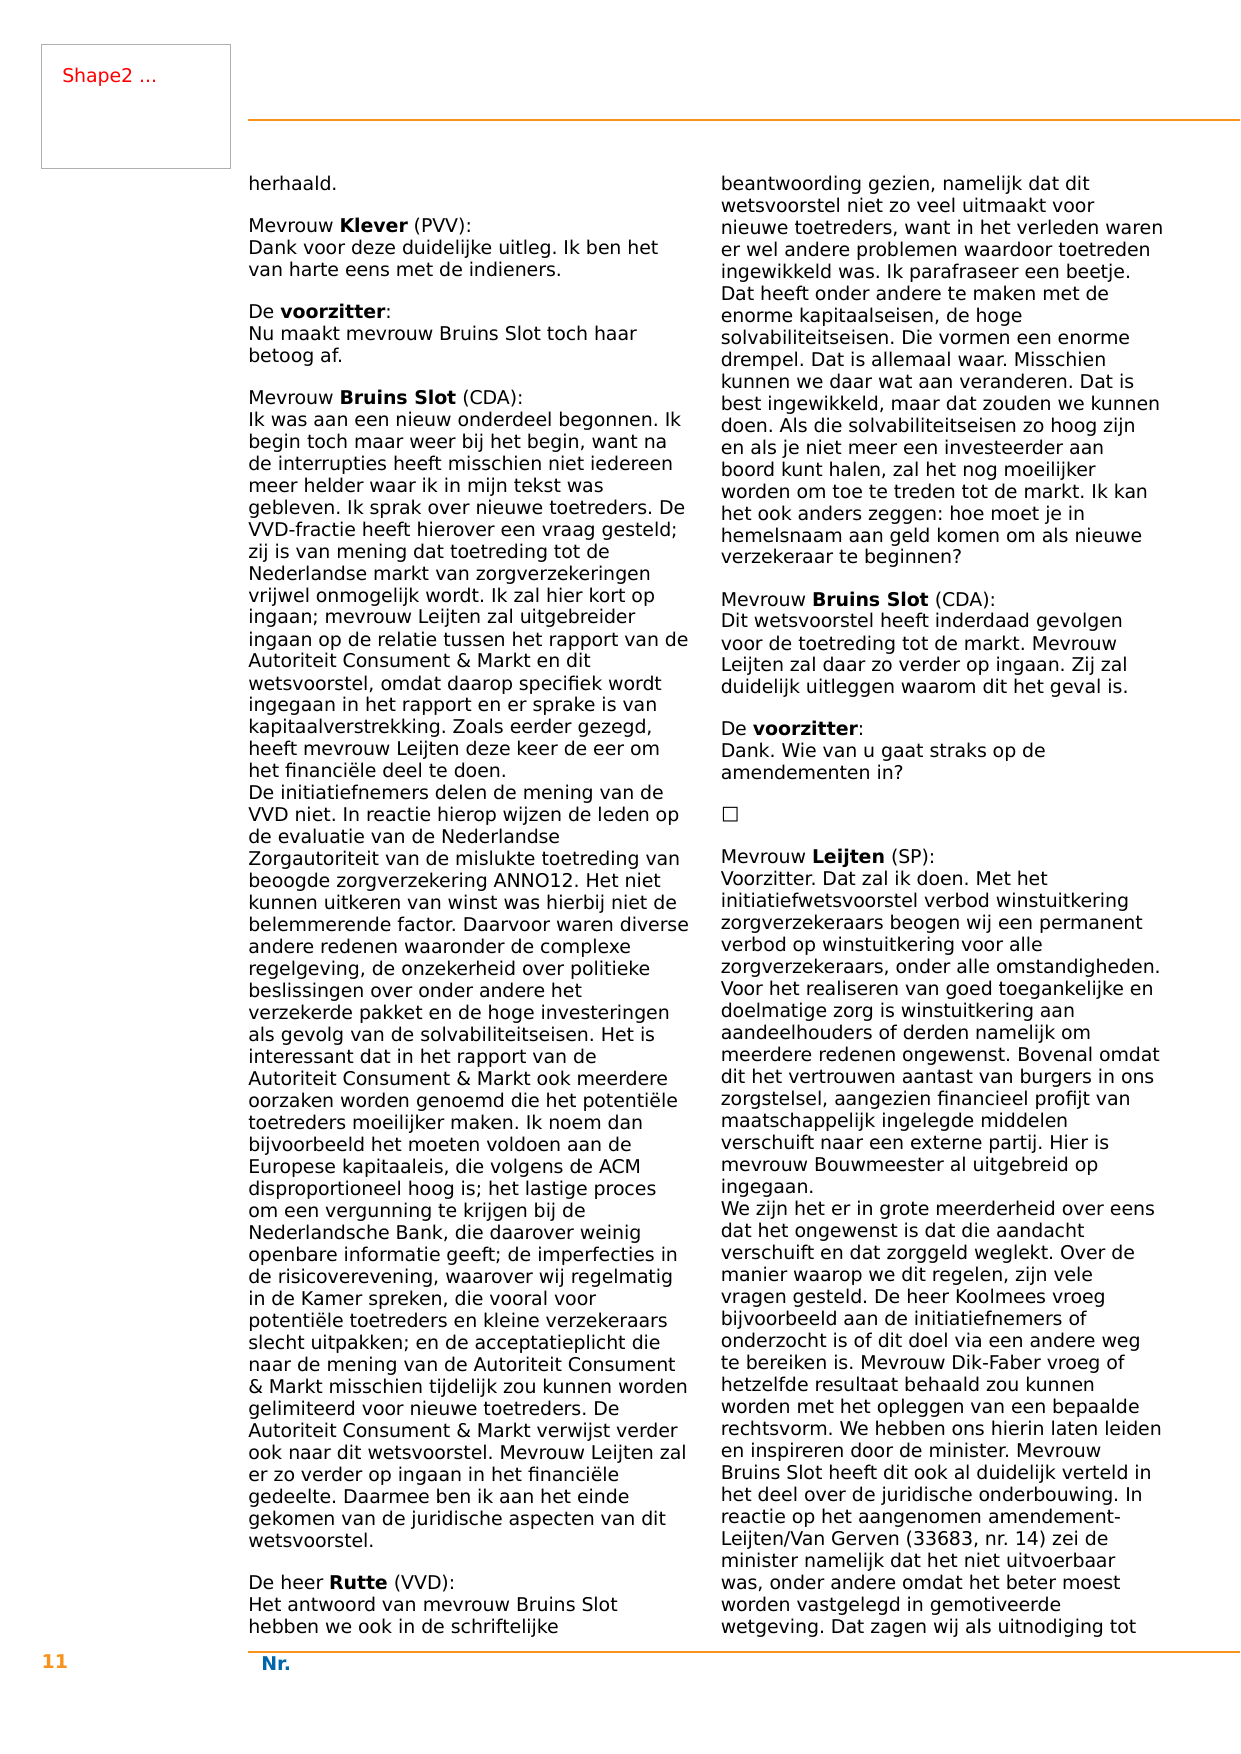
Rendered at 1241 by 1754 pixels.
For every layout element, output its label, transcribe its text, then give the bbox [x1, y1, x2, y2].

text We zijn het er in grote meerderheid over eens dat het ongewenst is dat die aandacht verschuift en dat zorggeld weglekt. Over de manier waarop we dit regelen, zijn vele vragen gesteld. De heer Koolmees vroeg bijvoorbeeld aan de initiatiefnemers of onderzocht is of dit doel via een andere weg te bereiken is. Mevrouw Dik-Faber vroeg of hetzelfde resultaat behaald zou kunnen worden met het opleggen van een bepaalde rechtsvorm. We hebben ons hierin laten leiden en inspireren door de minister. Mevrouw Bruins Slot heeft dit ook al duidelijk verteld in het deel over de juridische onderbouwing. In reactie op het aangenomen amendement-Leijten/Van Gerven (33683, nr. 14) zei de minister namelijk dat het niet uitvoerbaar was, onder andere omdat het beter moest worden vastgelegd in gemotiveerde wetgeving. Dat zagen wij als uitnodiging tot [721, 1198, 1163, 1637]
text Mevrouw Bruins Slot (CDA): [721, 588, 1163, 610]
text Voorzitter. Dat zal ik doen. Met het initiatiefwetsvoorstel verbod winstuitkering zorgverzekeraars beogen wij een permanent verbod op winstuitkering voor alle zorgverzekeraars, onder alle omstandigheden. Voor het realiseren van goed toegankelijke en doelmatige zorg is winstuitkering aan aandeelhouders of derden namelijk om meerdere redenen ongewenst. Bovenal omdat dit het vertrouwen aantast van burgers in ons zorgstelsel, aangezien financieel profijt van maatschappelijk ingelegde middelen verschuift naar een externe partij. Hier is mevrouw Bouwmeester al uitgebreid op ingegaan. [721, 868, 1163, 1198]
text beantwoording gezien, namelijk dat dit wetsvoorstel niet zo veel uitmaakt voor nieuwe toetreders, want in het verleden waren er wel andere problemen waardoor toetreden ingewikkeld was. Ik parafraseer een beetje. Dat heeft onder andere te maken met de enorme kapitaalseisen, de hoge solvabiliteitseisen. Die vormen een enorme drempel. Dat is allemaal waar. Misschien kunnen we daar wat aan veranderen. Dat is best ingewikkeld, maar dat zouden we kunnen doen. Als die solvabiliteitseisen zo hoog zijn en als je niet meer een investeerder aan boord kunt halen, zal het nog moeilijker worden om toe te treden tot de markt. Ik kan het ook anders zeggen: hoe moet je in hemelsnaam aan geld komen om als nieuwe verzekeraar te beginnen? [721, 173, 1163, 568]
text Ik was aan een nieuw onderdeel begonnen. Ik begin toch maar weer bij het begin, want na de interrupties heeft misschien niet iedereen meer helder waar ik in mijn tekst was gebleven. Ik sprak over nieuwe toetreders. De VVD-fractie heeft hierover een vraag gesteld; zij is van mening dat toetreding tot de Nederlandse markt van zorgverzekeringen vrijwel onmogelijk wordt. Ik zal hier kort op ingaan; mevrouw Leijten zal uitgebreider ingaan op de relatie tussen het rapport van de Autoriteit Consument & Markt en dit wetsvoorstel, omdat daarop specifiek wordt ingegaan in het rapport en er sprake is van kapitaalverstrekking. Zoals eerder gezegd, heeft mevrouw Leijten deze keer de eer om het financiële deel te doen. [248, 409, 691, 782]
text Dank. Wie van u gaat straks op de amendementen in? [721, 740, 1163, 784]
text Dit wetsvoorstel heeft inderdaad gevolgen voor de toetreding tot de markt. Mevrouw Leijten zal daar zo verder op ingaan. Zij zal duidelijk uitleggen waarom dit het geval is. [721, 610, 1163, 698]
text herhaald. [248, 173, 691, 195]
text Mevrouw Klever (PVV): [248, 215, 691, 237]
text Nu maakt mevrouw Bruins Slot toch haar betoog af. [248, 323, 691, 367]
text ⬜ [721, 804, 1163, 826]
text Het antwoord van mevrouw Bruins Slot hebben we ook in de schriftelijke [248, 1593, 691, 1637]
text De heer Rutte (VVD): [248, 1572, 691, 1593]
text Dank voor deze duidelijke uitleg. Ik ben het van harte eens met de indieners. [248, 237, 691, 281]
text De voorzitter: [721, 718, 1163, 740]
text De voorzitter: [248, 301, 691, 323]
text Mevrouw Leijten (SP): [721, 846, 1163, 868]
text De initiatiefnemers delen de mening van de VVD niet. In reactie hierop wijzen de leden op de evaluatie van de Nederlandse Zorgautoriteit van de mislukte toetreding van beoogde zorgverzekering ANNO12. Het niet kunnen uitkeren van winst was hierbij niet de belemmerende factor. Daarvoor waren diverse andere redenen waaronder de complexe regelgeving, de onzekerheid over politieke beslissingen over onder andere het verzekerde pakket en de hoge investeringen als gevolg van de solvabiliteitseisen. Het is interessant dat in het rapport van de Autoriteit Consument & Markt ook meerdere oorzaken worden genoemd die het potentiële toetreders moeilijker maken. Ik noem dan bijvoorbeeld het moeten voldoen aan de Europese kapitaaleis, die volgens de ACM disproportioneel hoog is; het lastige proces om een vergunning te krijgen bij de Nederlandsche Bank, die daarover weinig openbare informatie geeft; de imperfecties in de risicoverevening, waarover wij regelmatig in de Kamer spreken, die vooral voor potentiële toetreders en kleine verzekeraars slecht uitpakken; en de acceptatieplicht die naar de mening van de Autoriteit Consument & Markt misschien tijdelijk zou kunnen worden gelimiteerd voor nieuwe toetreders. De Autoriteit Consument & Markt verwijst verder ook naar dit wetsvoorstel. Mevrouw Leijten zal er zo verder op ingaan in het financiële gedeelte. Daarmee ben ik aan het einde gekomen van de juridische aspecten van dit wetsvoorstel. [248, 782, 691, 1552]
text Mevrouw Bruins Slot (CDA): [248, 387, 691, 409]
